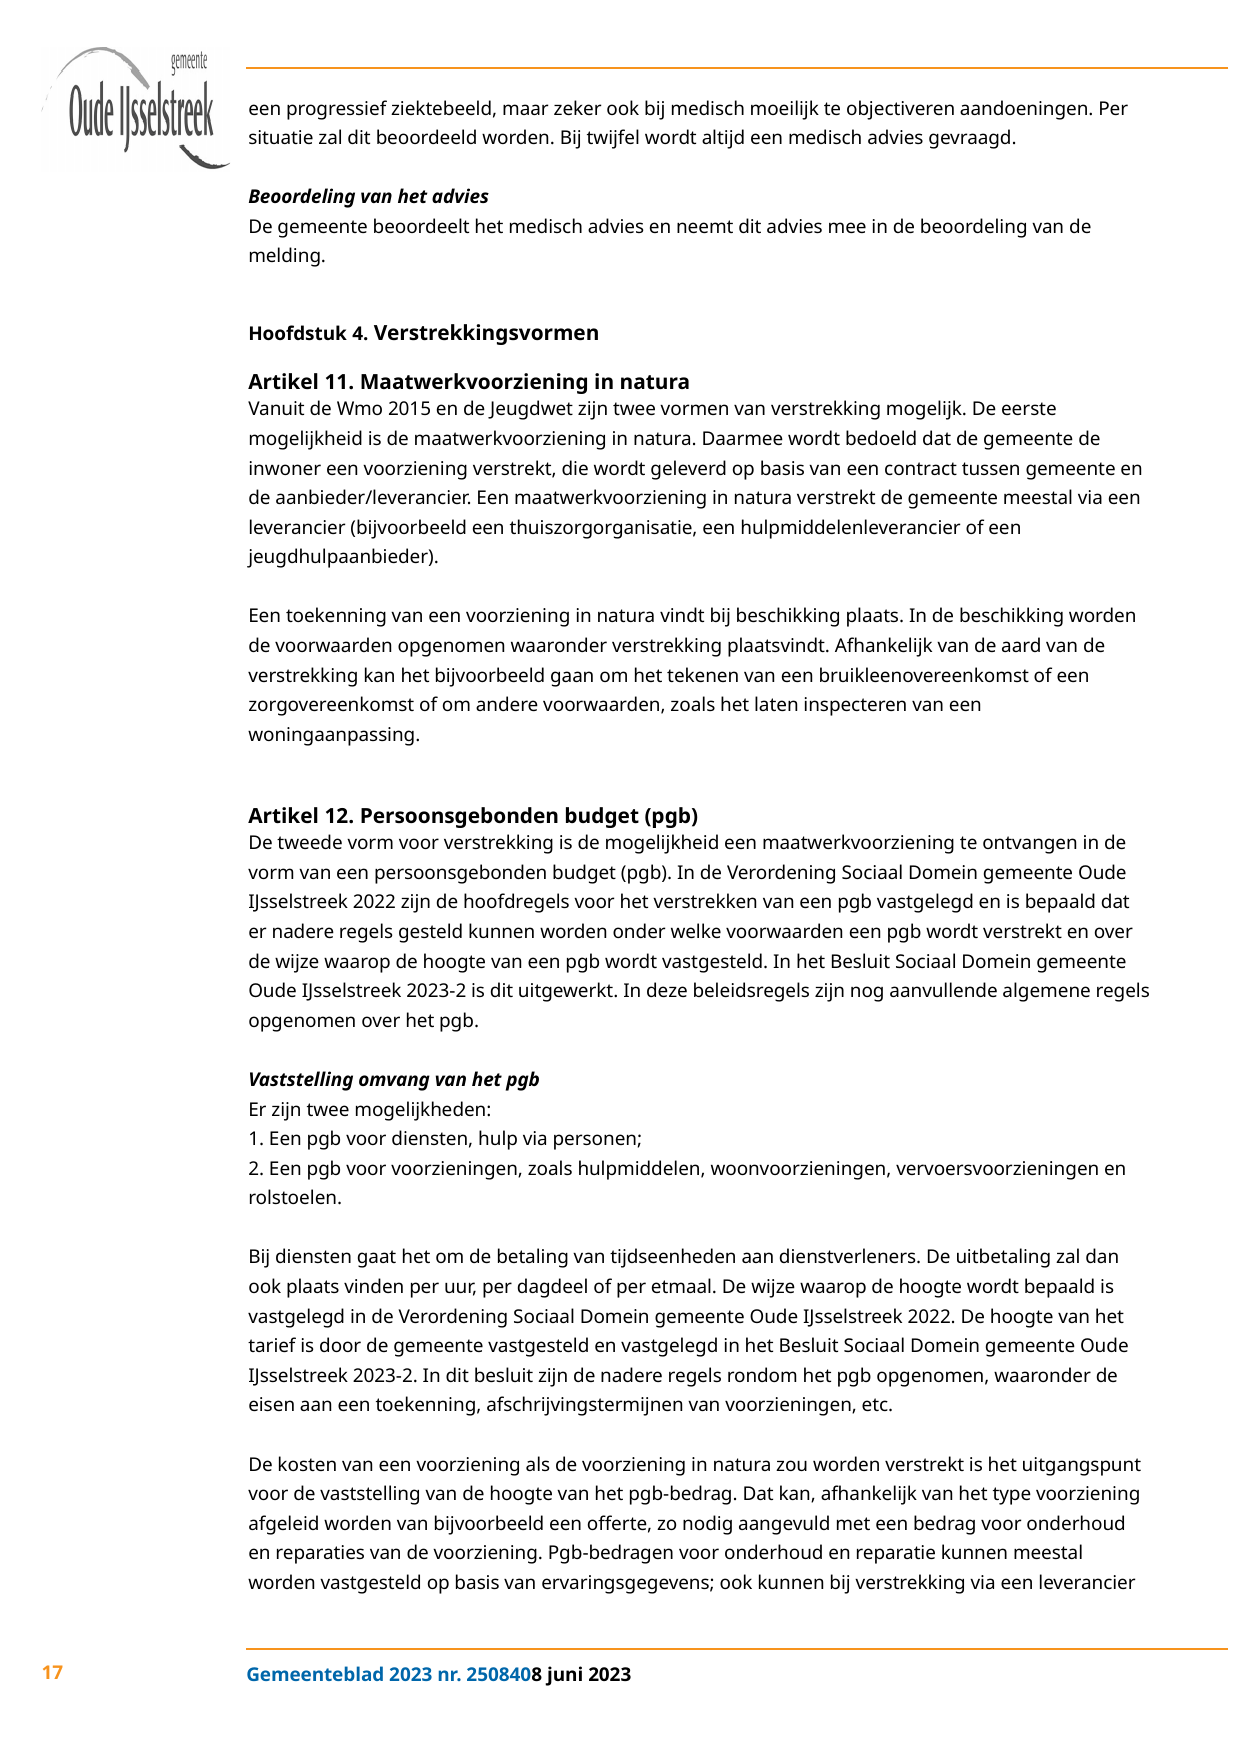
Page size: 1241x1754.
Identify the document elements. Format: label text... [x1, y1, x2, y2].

text Artikel 11. Maatwerkvoorziening in natura [248, 367, 1152, 396]
text De tweede vorm voor verstrekking is de mogelijkheid een maatwerkvoorziening te ontvangen in de vorm van een persoonsgebonden budget (pgb). In de Verordening Sociaal Domein gemeente Oude IJsselstreek 2022 zijn de hoofdregels voor het verstrekken van een pgb vastgelegd en is bepaald dat er nadere regels gesteld kunnen worden onder welke voorwaarden een pgb wordt verstrekt en over de wijze waarop de hoogte van een pgb wordt vastgesteld. In het Besluit Sociaal Domein gemeente Oude IJsselstreek 2023-2 is dit uitgewerkt. In deze beleidsregels zijn nog aanvullende algemene regels opgenomen over het pgb. [248, 829, 1152, 1033]
text Er zijn twee mogelijkheden: [248, 1096, 1152, 1121]
text Artikel 12. Persoonsgebonden budget (pgb) [248, 801, 1152, 829]
picture [41, 47, 231, 172]
text Beoordeling van het advies [248, 183, 1152, 209]
text een progressief ziektebeeld, maar zeker ook bij medisch moeilijk te objectiveren aandoeningen. Per situatie zal dit beoordeeld worden. Bij twijfel wordt altijd een medisch advies gevraagd. [248, 95, 1152, 150]
text Een toekenning van een voorziening in natura vindt bij beschikking plaats. In de beschikking worden de voorwaarden opgenomen waaronder verstrekking plaatsvindt. Afhankelijk van de aard van de verstrekking kan het bijvoorbeeld gaan om het tekenen van een bruikleenovereenkomst of een zorgovereenkomst of om andere voorwaarden, zoals het laten inspecteren van een woningaanpassing. [248, 603, 1152, 747]
text Vanuit de Wmo 2015 en de Jeugdwet zijn twee vormen van verstrekking mogelijk. De eerste mogelijkheid is de maatwerkvoorziening in natura. Daarmee wordt bedoeld dat de gemeente de inwoner een voorziening verstrekt, die wordt geleverd op basis van een contract tussen gemeente en de aanbieder/leverancier. Een maatwerkvoorziening in natura verstrekt de gemeente meestal via een leverancier (bijvoorbeeld een thuiszorgorganisatie, een hulpmiddelenleverancier of een jeugdhulpaanbieder). [248, 396, 1152, 569]
text Bij diensten gaat het om de betaling van tijdseenheden aan dienstverleners. De uitbetaling zal dan ook plaats vinden per uur, per dagdeel of per etmaal. De wijze waarop de hoogte wordt bepaald is vastgelegd in de Verordening Sociaal Domein gemeente Oude IJsselstreek 2022. De hoogte van het tarief is door de gemeente vastgesteld en vastgelegd in het Besluit Sociaal Domein gemeente Oude IJsselstreek 2023-2. In dit besluit zijn de nadere regels rondom het pgb opgenomen, waaronder de eisen aan een toekenning, afschrijvingstermijnen van voorzieningen, etc. [248, 1244, 1152, 1417]
text Vaststelling omvang van het pgb [248, 1066, 1152, 1092]
text De gemeente beoordeelt het medisch advies en neemt dit advies mee in de beoordeling van de melding. [248, 213, 1152, 268]
text 2. Een pgb voor voorzieningen, zoals hulpmiddelen, woonvoorzieningen, vervoersvoorzieningen en rolstoelen. [248, 1155, 1152, 1210]
text 1. Een pgb voor diensten, hulp via personen; [248, 1125, 1152, 1151]
text De kosten van een voorziening als de voorziening in natura zou worden verstrekt is het uitgangspunt voor de vaststelling van de hoogte van het pgb-bedrag. Dat kan, afhankelijk van het type voorziening afgeleid worden van bijvoorbeeld een offerte, zo nodig aangevuld met een bedrag voor onderhoud en reparaties van de voorziening. Pgb-bedragen voor onderhoud en reparatie kunnen meestal worden vastgesteld op basis van ervaringsgegevens; ook kunnen bij verstrekking via een leverancier [248, 1451, 1152, 1595]
text Hoofdstuk 4. Verstrekkingsvormen [248, 318, 1152, 346]
